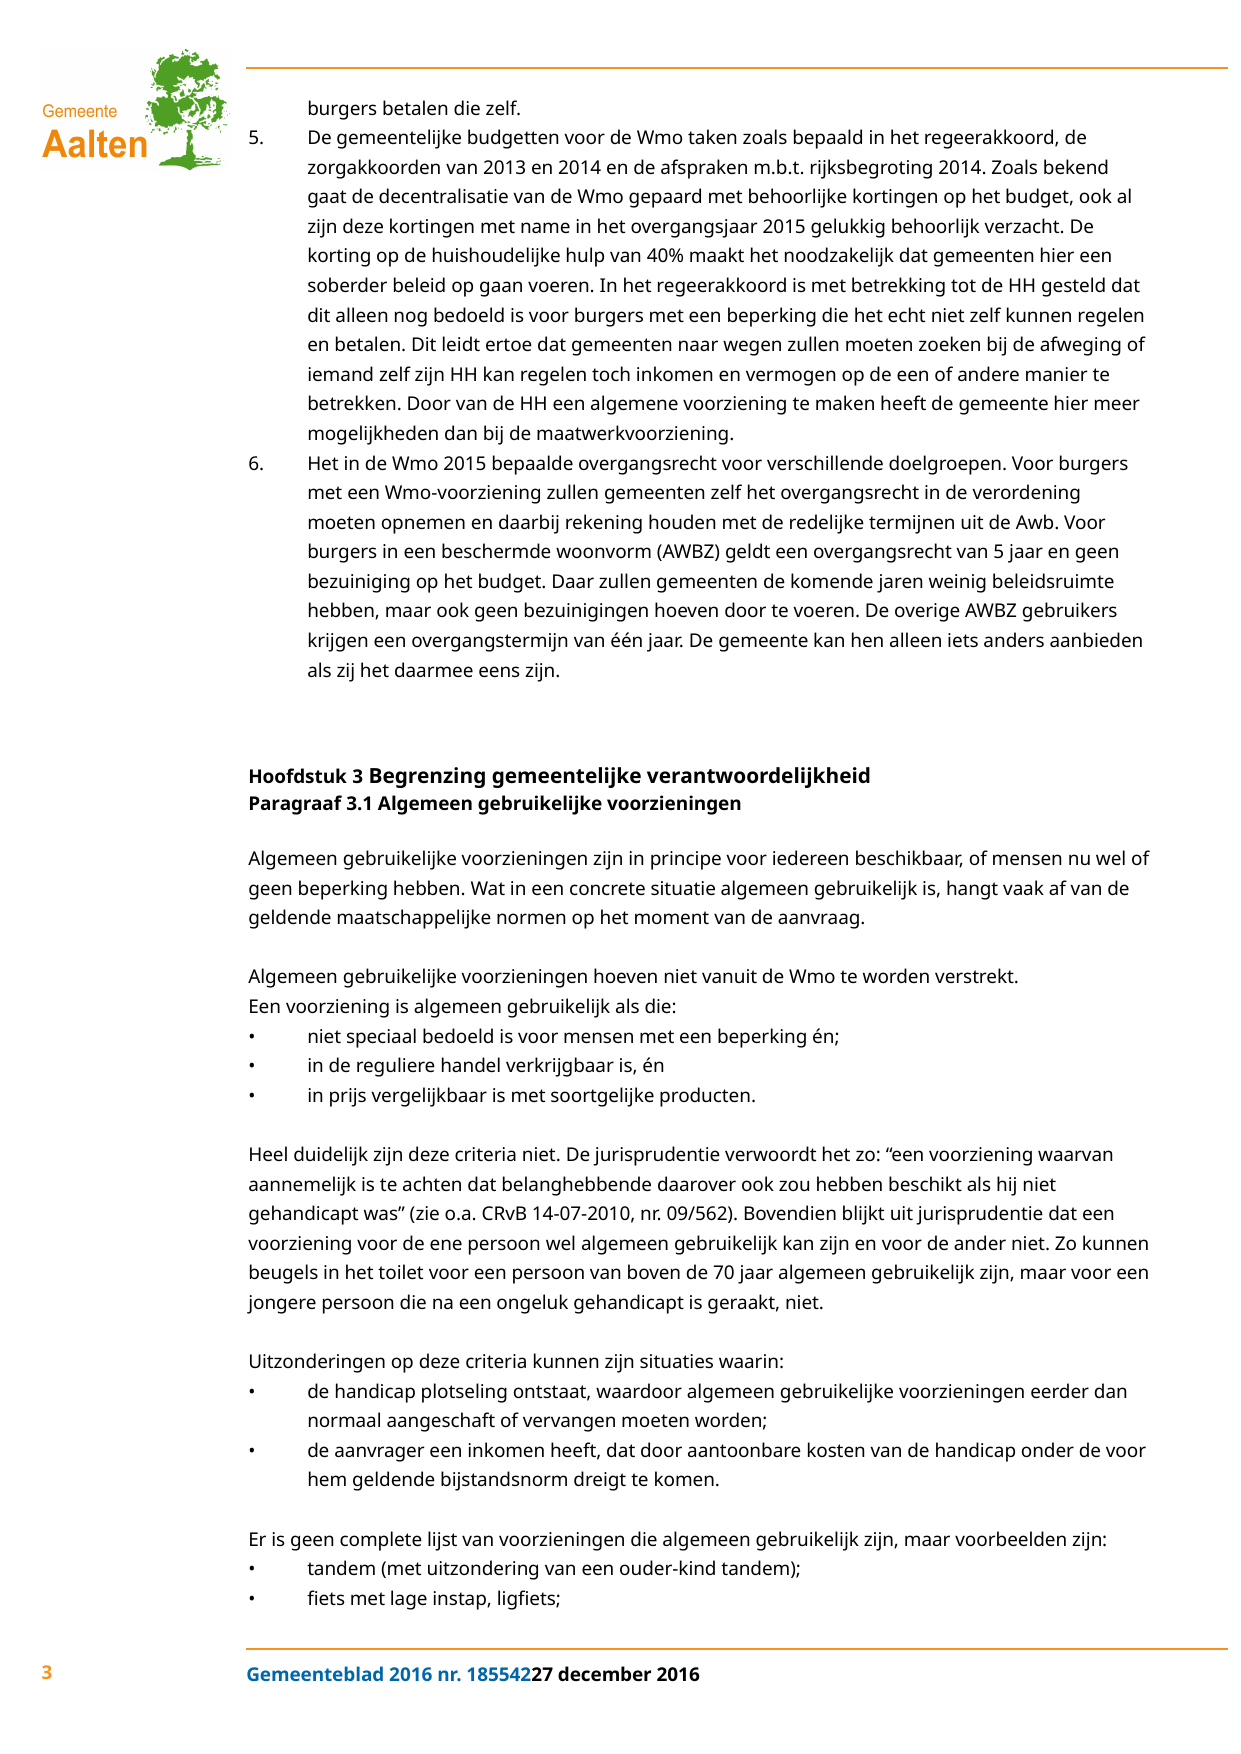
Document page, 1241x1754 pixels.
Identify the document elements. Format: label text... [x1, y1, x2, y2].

text Algemeen gebruikelijke voorzieningen zijn in principe voor iedereen beschikbaar, of mensen nu wel of geen beperking hebben. Wat in een concrete situatie algemeen gebruikelijk is, hangt vaak af van de geldende maatschappelijke normen op het moment van de aanvraag. [248, 845, 1152, 930]
list tandem (met uitzondering van een ouder-kind tandem); [248, 1555, 1152, 1581]
list in prijs vergelijkbaar is met soortgelijke producten. [248, 1082, 1152, 1108]
list in de reguliere handel verkrijgbaar is, én [248, 1052, 1152, 1078]
text Er is geen complete lijst van voorzieningen die algemeen gebruikelijk zijn, maar voorbeelden zijn: [248, 1526, 1152, 1552]
text Een voorziening is algemeen gebruikelijk als die: [248, 993, 1152, 1019]
text Hoofdstuk 3 Begrenzing gemeentelijke verantwoordelijkheid [248, 762, 1152, 790]
text Algemeen gebruikelijke voorzieningen hoeven niet vanuit de Wmo te worden verstrekt. [248, 964, 1152, 989]
list niet speciaal bedoeld is voor mensen met een beperking én; [248, 1023, 1152, 1049]
text Paragraaf 3.1 Algemeen gebruikelijke voorzieningen [248, 790, 1152, 816]
text Heel duidelijk zijn deze criteria niet. De jurisprudentie verwoordt het zo: “een voorziening waarvan aannemelijk is te achten dat belanghebbende daarover ook zou hebben beschikt als hij niet gehandicapt was” (zie o.a. CRvB 14-07-2010, nr. 09/562). Bovendien blijkt uit jurisprudentie dat een voorziening voor de ene persoon wel algemeen gebruikelijk kan zijn en voor de ander niet. Zo kunnen beugels in het toilet voor een persoon van boven de 70 jaar algemeen gebruikelijk zijn, maar voor een jongere persoon die na een ongeluk gehandicapt is geraakt, niet. [248, 1141, 1152, 1315]
list fiets met lage instap, ligfiets; [248, 1585, 1152, 1611]
list de aanvrager een inkomen heeft, dat door aantoonbare kosten van de handicap onder de voor hem geldende bijstandsnorm dreigt te komen. [248, 1437, 1152, 1492]
list Het in de Wmo 2015 bepaalde overgangsrecht voor verschillende doelgroepen. Voor burgers met een Wmo-voorziening zullen gemeenten zelf het overgangsrecht in de verordening moeten opnemen en daarbij rekening houden met de redelijke termijnen uit de Awb. Voor burgers in een beschermde woonvorm (AWBZ) geldt een overgangsrecht van 5 jaar en geen bezuiniging op het budget. Daar zullen gemeenten de komende jaren weinig beleidsruimte hebben, maar ook geen bezuinigingen hoeven door te voeren. De overige AWBZ gebruikers krijgen een overgangstermijn van één jaar. De gemeente kan hen alleen iets anders aanbieden als zij het daarmee eens zijn. [248, 450, 1152, 683]
list burgers betalen die zelf. [248, 95, 1152, 121]
text Uitzonderingen op deze criteria kunnen zijn situaties waarin: [248, 1348, 1152, 1374]
list de handicap plotseling ontstaat, waardoor algemeen gebruikelijke voorzieningen eerder dan normaal aangeschaft of vervangen moeten worden; [248, 1378, 1152, 1433]
picture [41, 47, 231, 172]
list De gemeentelijke budgetten voor de Wmo taken zoals bepaald in het regeerakkoord, de zorgakkoorden van 2013 en 2014 en de afspraken m.b.t. rijksbegroting 2014. Zoals bekend gaat de decentralisatie van de Wmo gepaard met behoorlijke kortingen op het budget, ook al zijn deze kortingen met name in het overgangsjaar 2015 gelukkig behoorlijk verzacht. De korting op de huishoudelijke hulp van 40% maakt het noodzakelijk dat gemeenten hier een soberder beleid op gaan voeren. In het regeerakkoord is met betrekking tot de HH gesteld dat dit alleen nog bedoeld is voor burgers met een beperking die het echt niet zelf kunnen regelen en betalen. Dit leidt ertoe dat gemeenten naar wegen zullen moeten zoeken bij de afweging of iemand zelf zijn HH kan regelen toch inkomen en vermogen op de een of andere manier te betrekken. Door van de HH een algemene voorziening te maken heeft de gemeente hier meer mogelijkheden dan bij de maatwerkvoorziening. [248, 124, 1152, 446]
